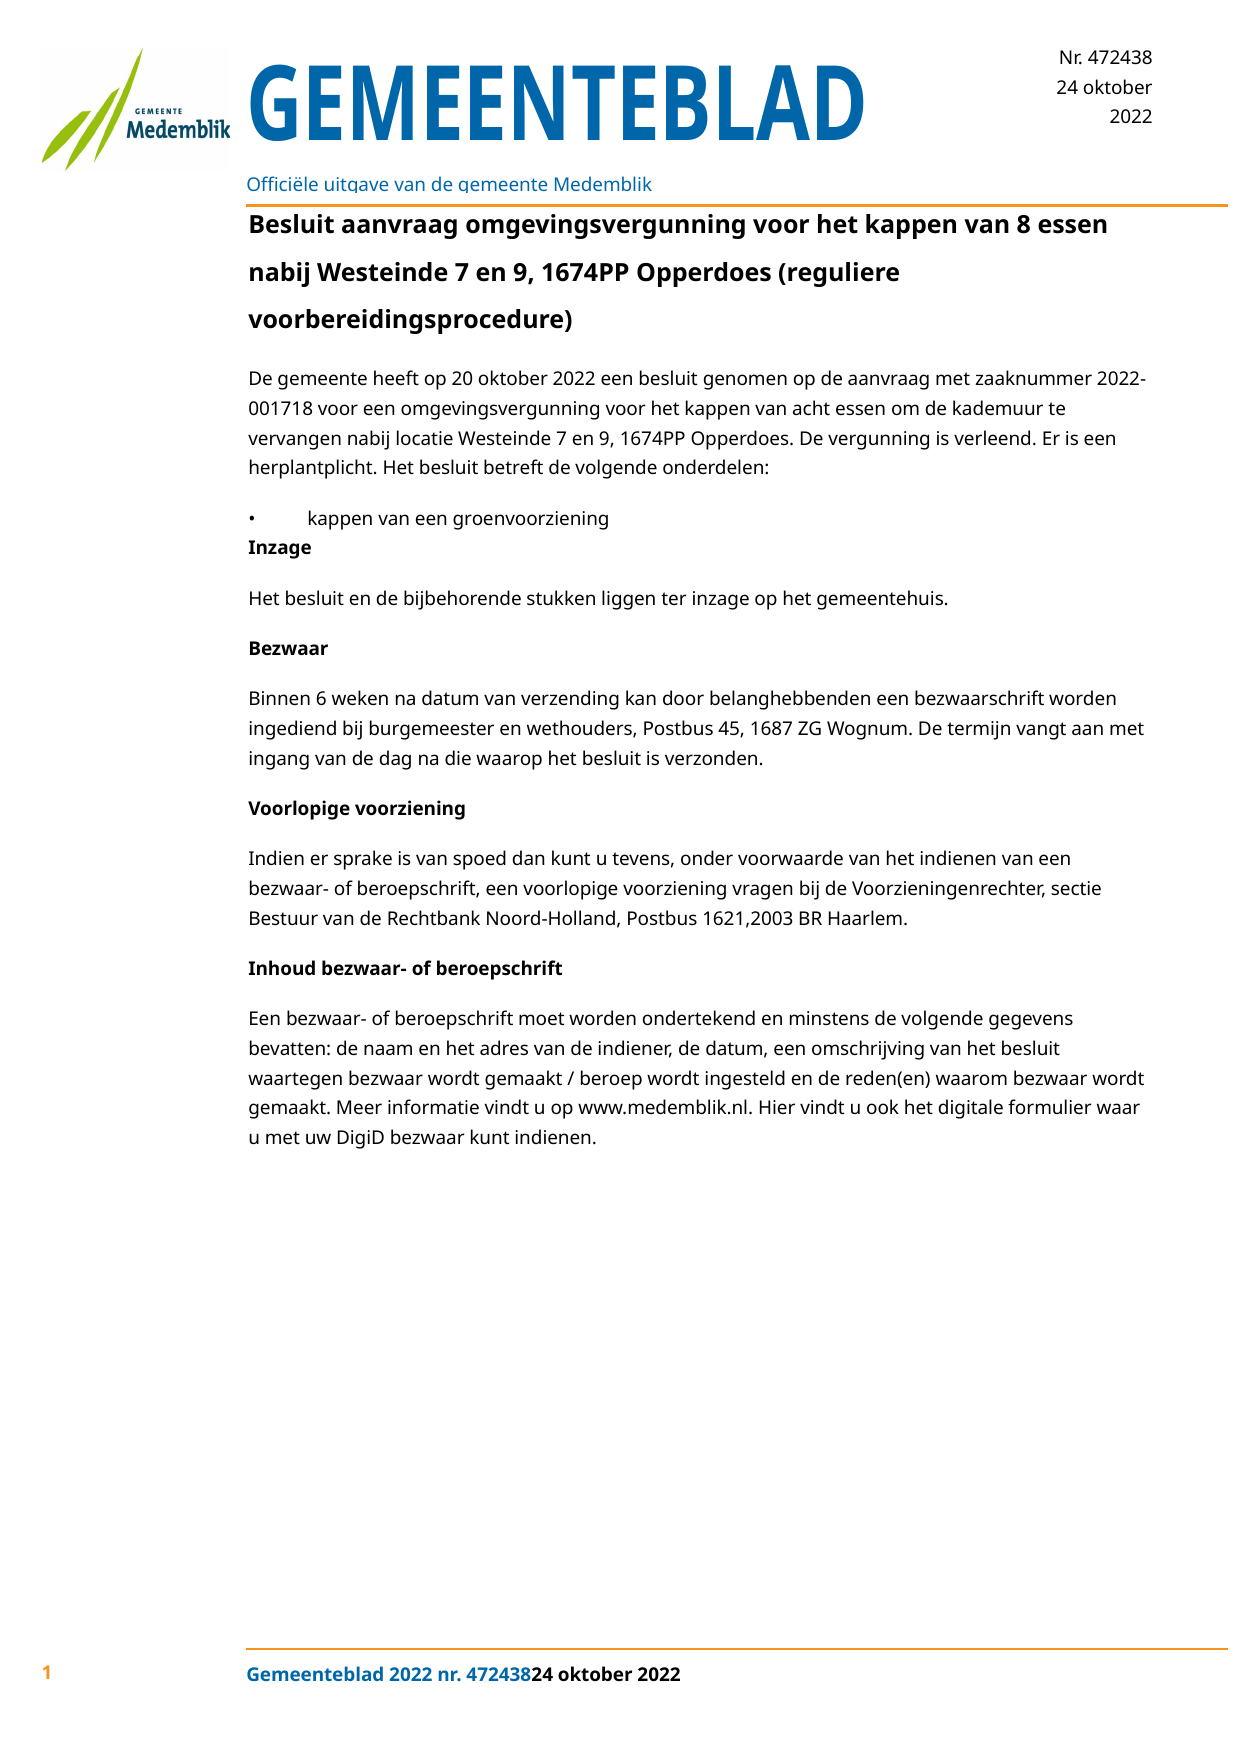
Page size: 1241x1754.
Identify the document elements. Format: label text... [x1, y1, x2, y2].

picture [41, 47, 231, 172]
text Bezwaar [248, 635, 1152, 661]
text Het besluit en de bijbehorende stukken liggen ter inzage op het gemeentehuis. [248, 585, 1152, 610]
text Besluit aanvraag omgevingsvergunning voor het kappen van 8 essen nabij Westeinde 7 en 9, 1674PP Opperdoes (reguliere voorbereidingsprocedure) [248, 207, 1152, 336]
text De gemeente heeft op 20 oktober 2022 een besluit genomen op de aanvraag met zaaknummer 2022-001718 voor een omgevingsvergunning voor het kappen van acht essen om de kademuur te vervangen nabij locatie Westeinde 7 en 9, 1674PP Opperdoes. De vergunning is verleend. Er is een herplantplicht. Het besluit betreft de volgende onderdelen: [248, 366, 1152, 480]
list kappen van een groenvoorziening [248, 505, 1152, 530]
text Indien er sprake is van spoed dan kunt u tevens, onder voorwaarde van het indienen van een bezwaar- of beroepschrift, een voorlopige voorziening vragen bij de Voorzieningenrechter, sectie Bestuur van de Rechtbank Noord-Holland, Postbus 1621,2003 BR Haarlem. [248, 846, 1152, 930]
text Inhoud bezwaar- of beroepschrift [248, 955, 1152, 981]
text Inzage [248, 534, 1152, 560]
text Binnen 6 weken na datum van verzending kan door belanghebbenden een bezwaarschrift worden ingediend bij burgemeester en wethouders, Postbus 45, 1687 ZG Wognum. De termijn vangt aan met ingang van de dag na die waarop het besluit is verzonden. [248, 686, 1152, 770]
text Een bezwaar- of beroepschrift moet worden ondertekend en minstens de volgende gegevens bevatten: de naam en het adres van de indiener, de datum, een omschrijving van het besluit waartegen bezwaar wordt gemaakt / beroep wordt ingesteld en de reden(en) waarom bezwaar wordt gemaakt. Meer informatie vindt u op www.medemblik.nl. Hier vindt u ook het digitale formulier waar u met uw DigiD bezwaar kunt indienen. [248, 1006, 1152, 1149]
text Voorlopige voorziening [248, 795, 1152, 821]
